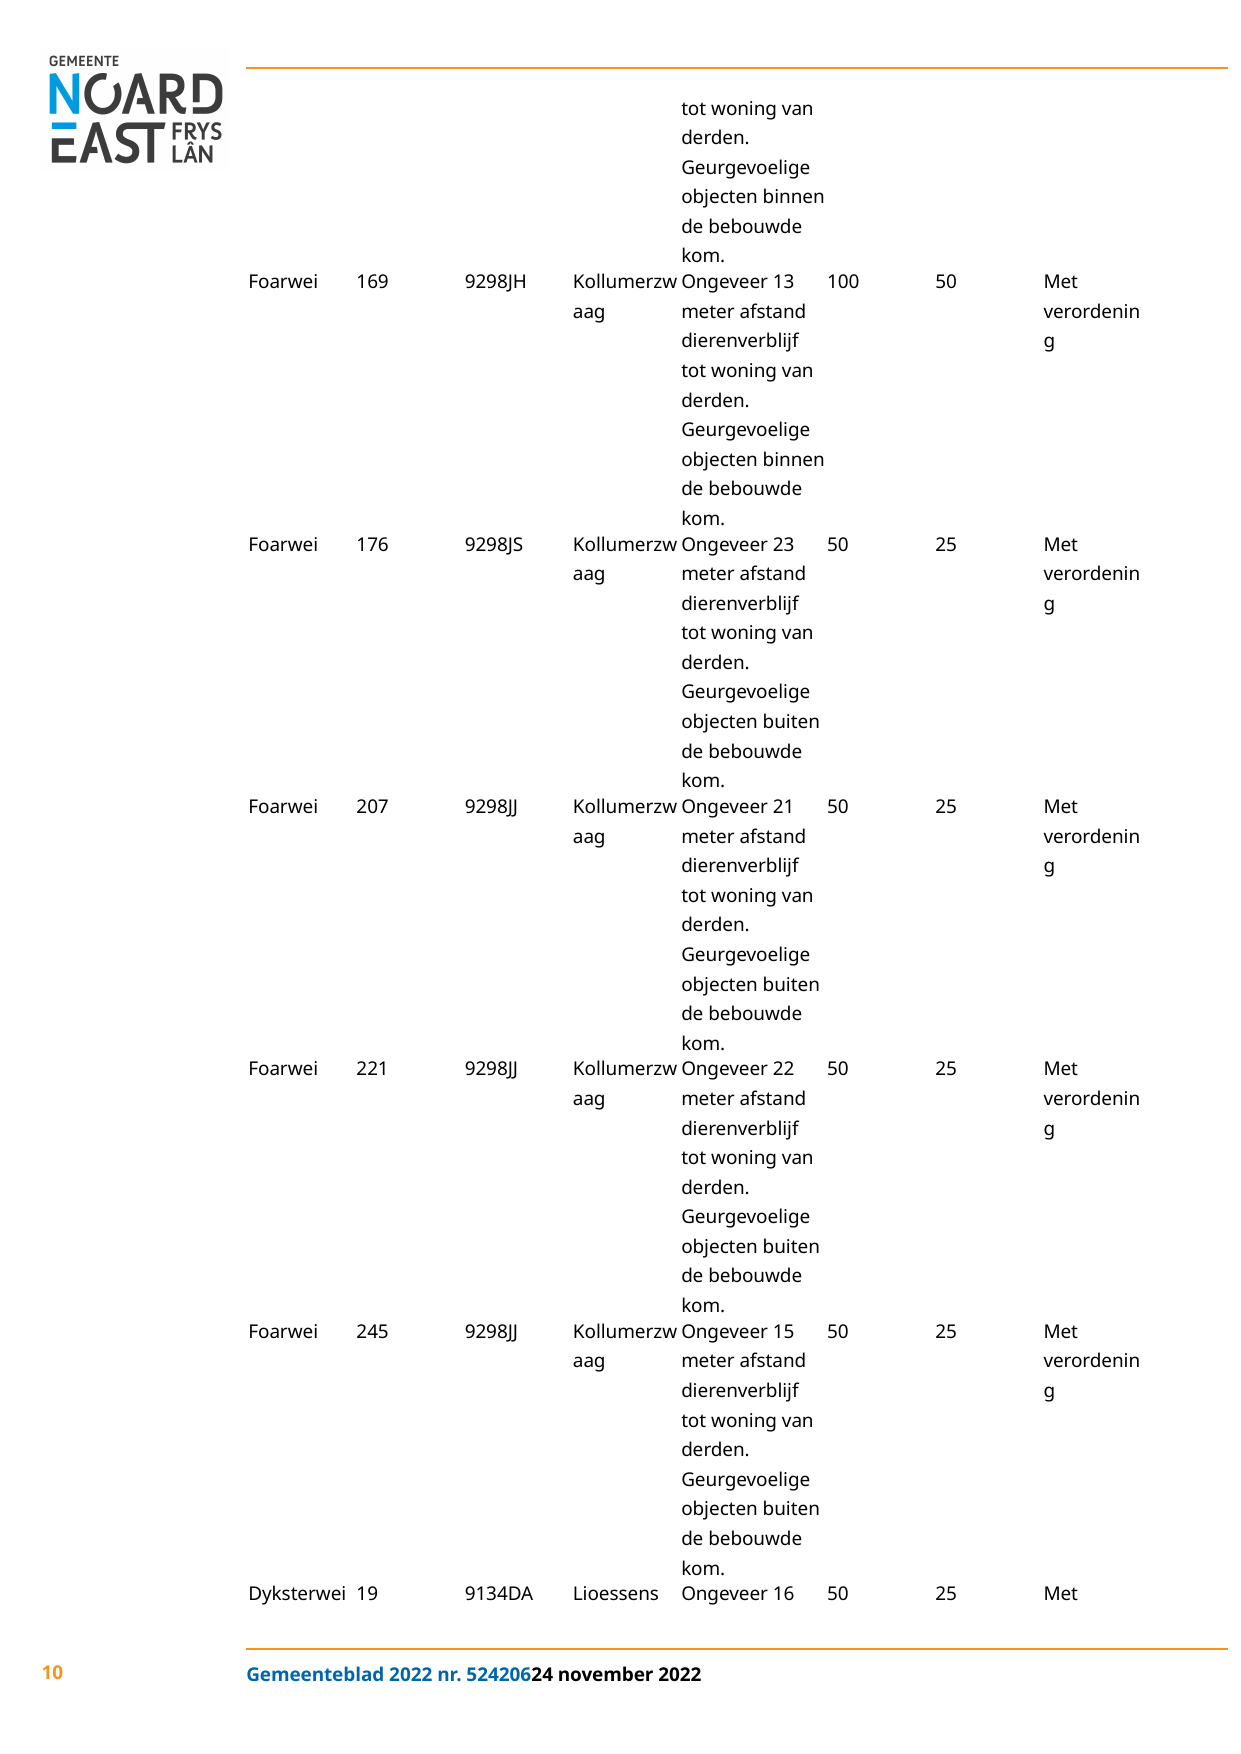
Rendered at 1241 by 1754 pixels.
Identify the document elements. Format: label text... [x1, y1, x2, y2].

table_cell 9298JJ [465, 793, 573, 1056]
table_cell 221 [356, 1056, 464, 1318]
picture [41, 47, 231, 172]
table_cell Foarwei [248, 793, 356, 1056]
table_cell [248, 95, 356, 268]
table_cell Foarwei [248, 531, 356, 793]
table_cell tot woning van derden. Geurgevoelige objecten binnen de bebouwde kom. [681, 95, 827, 268]
table_cell Ongeveer 16 [681, 1580, 827, 1606]
table_cell Met verordening [1043, 1318, 1152, 1580]
table_cell 50 [827, 1318, 935, 1580]
table_cell Kollumerzwaag [573, 1318, 681, 1580]
table_cell 50 [827, 531, 935, 793]
table_cell [573, 95, 681, 268]
table_cell Met [1043, 1580, 1152, 1606]
table_cell 9298JJ [465, 1318, 573, 1580]
table_cell 50 [827, 793, 935, 1056]
table_cell Met verordening [1043, 1056, 1152, 1318]
table_cell Met verordening [1043, 269, 1152, 531]
table_cell 9134DA [465, 1580, 573, 1606]
table_cell Foarwei [248, 1318, 356, 1580]
table_cell Kollumerzwaag [573, 793, 681, 1056]
table_cell 169 [356, 269, 464, 531]
table_cell 9298JH [465, 269, 573, 531]
table_cell Ongeveer 15 meter afstand dierenverblijf tot woning van derden. Geurgevoelige objecten buiten de bebouwde kom. [681, 1318, 827, 1580]
table_cell Lioessens [573, 1580, 681, 1606]
table_cell 207 [356, 793, 464, 1056]
table_cell [935, 95, 1043, 268]
table_cell [465, 95, 573, 268]
table_cell 25 [935, 793, 1043, 1056]
table_cell 25 [935, 1318, 1043, 1580]
table_cell 9298JS [465, 531, 573, 793]
table_cell 19 [356, 1580, 464, 1606]
table_cell Foarwei [248, 1056, 356, 1318]
table_cell Foarwei [248, 269, 356, 531]
table_cell 50 [827, 1580, 935, 1606]
table_cell Ongeveer 23 meter afstand dierenverblijf tot woning van derden. Geurgevoelige objecten buiten de bebouwde kom. [681, 531, 827, 793]
table_cell Dyksterwei [248, 1580, 356, 1606]
table_cell 50 [935, 269, 1043, 531]
table_cell 25 [935, 1580, 1043, 1606]
table_cell Kollumerzwaag [573, 1056, 681, 1318]
table_cell Met verordening [1043, 793, 1152, 1056]
table_cell 245 [356, 1318, 464, 1580]
table_cell Ongeveer 21 meter afstand dierenverblijf tot woning van derden. Geurgevoelige objecten buiten de bebouwde kom. [681, 793, 827, 1056]
table_cell 50 [827, 1056, 935, 1318]
table_cell 100 [827, 269, 935, 531]
table_cell Ongeveer 13 meter afstand dierenverblijf tot woning van derden. Geurgevoelige objecten binnen de bebouwde kom. [681, 269, 827, 531]
table_cell Ongeveer 22 meter afstand dierenverblijf tot woning van derden. Geurgevoelige objecten buiten de bebouwde kom. [681, 1056, 827, 1318]
table_cell [1043, 95, 1152, 268]
table_cell 25 [935, 1056, 1043, 1318]
table_cell Kollumerzwaag [573, 269, 681, 531]
table_cell 176 [356, 531, 464, 793]
table_cell Met verordening [1043, 531, 1152, 793]
table_cell Kollumerzwaag [573, 531, 681, 793]
table_cell 9298JJ [465, 1056, 573, 1318]
table_cell [356, 95, 464, 268]
table_cell 25 [935, 531, 1043, 793]
table_cell [827, 95, 935, 268]
